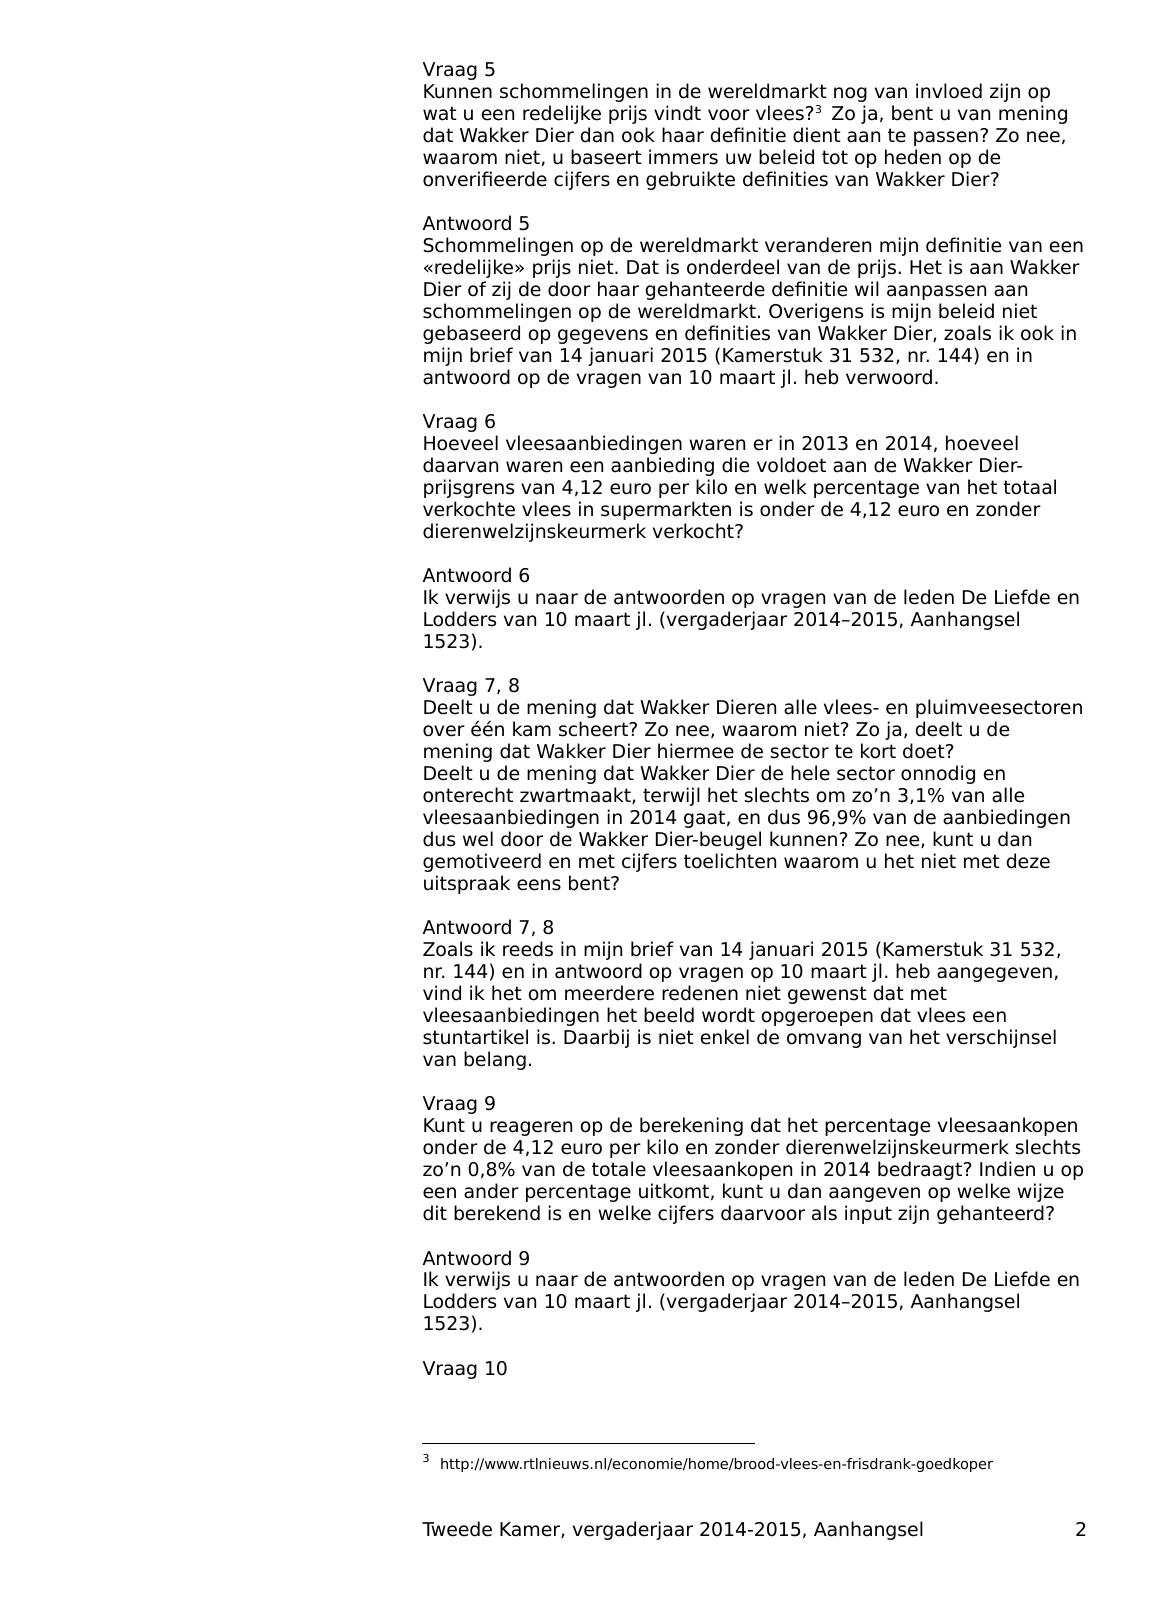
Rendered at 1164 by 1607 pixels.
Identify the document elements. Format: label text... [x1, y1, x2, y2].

text Deelt u de mening dat Wakker Dieren alle vlees- en pluimveesectoren over één kam scheert? Zo nee, waarom niet? Zo ja, deelt u de mening dat Wakker Dier hiermee de sector te kort doet? [422, 697, 1087, 763]
text Antwoord 7, 8 [422, 917, 1087, 939]
text http://www.rtlnieuws.nl/economie/home/brood-vlees-en-frisdrank-goedkoper [422, 1452, 1087, 1474]
text Vraag 9 [422, 1093, 1087, 1115]
text Zoals ik reeds in mijn brief van 14 januari 2015 (Kamerstuk 31 532, nr. 144) en in antwoord op vragen op 10 maart jl. heb aangegeven, vind ik het om meerdere redenen niet gewenst dat met vleesaanbiedingen het beeld wordt opgeroepen dat vlees een stuntartikel is. Daarbij is niet enkel de omvang van het verschijnsel van belang. [422, 939, 1087, 1071]
text Ik verwijs u naar de antwoorden op vragen van de leden De Liefde en Lodders van 10 maart jl. (vergaderjaar 2014–2015, Aanhangsel 1523). [422, 587, 1087, 653]
text Hoeveel vleesaanbiedingen waren er in 2013 en 2014, hoeveel daarvan waren een aanbieding die voldoet aan de Wakker Dier-prijsgrens van 4,12 euro per kilo en welk percentage van het totaal verkochte vlees in supermarkten is onder de 4,12 euro en zonder dierenwelzijnskeurmerk verkocht? [422, 433, 1087, 543]
text Deelt u de mening dat Wakker Dier de hele sector onnodig en onterecht zwartmaakt, terwijl het slechts om zo’n 3,1% van alle vleesaanbiedingen in 2014 gaat, en dus 96,9% van de aanbiedingen dus wel door de Wakker Dier-beugel kunnen? Zo nee, kunt u dan gemotiveerd en met cijfers toelichten waarom u het niet met deze uitspraak eens bent? [422, 763, 1087, 895]
text Kunnen schommelingen in de wereldmarkt nog van invloed zijn op wat u een redelijke prijs vindt voor vlees? Zo ja, bent u van mening dat Wakker Dier dan ook haar definitie dient aan te passen? Zo nee, waarom niet, u baseert immers uw beleid tot op heden op de onverifieerde cijfers en gebruikte definities van Wakker Dier? [422, 81, 1087, 191]
text Kunt u reageren op de berekening dat het percentage vleesaankopen onder de 4,12 euro per kilo en zonder dierenwelzijnskeurmerk slechts zo’n 0,8% van de totale vleesaankopen in 2014 bedraagt? Indien u op een ander percentage uitkomt, kunt u dan aangeven op welke wijze dit berekend is en welke cijfers daarvoor als input zijn gehanteerd? [422, 1115, 1087, 1225]
text Antwoord 6 [422, 565, 1087, 587]
text Vraag 5 [422, 59, 1087, 81]
text Vraag 6 [422, 411, 1087, 433]
text Vraag 10 [422, 1357, 1087, 1379]
text Antwoord 5 [422, 213, 1087, 235]
text Antwoord 9 [422, 1247, 1087, 1269]
text Vraag 7, 8 [422, 675, 1087, 697]
text Ik verwijs u naar de antwoorden op vragen van de leden De Liefde en Lodders van 10 maart jl. (vergaderjaar 2014–2015, Aanhangsel 1523). [422, 1269, 1087, 1335]
text Schommelingen op de wereldmarkt veranderen mijn definitie van een «redelijke» prijs niet. Dat is onderdeel van de prijs. Het is aan Wakker Dier of zij de door haar gehanteerde definitie wil aanpassen aan schommelingen op de wereldmarkt. Overigens is mijn beleid niet gebaseerd op gegevens en definities van Wakker Dier, zoals ik ook in mijn brief van 14 januari 2015 (Kamerstuk 31 532, nr. 144) en in antwoord op de vragen van 10 maart jl. heb verwoord. [422, 235, 1087, 389]
